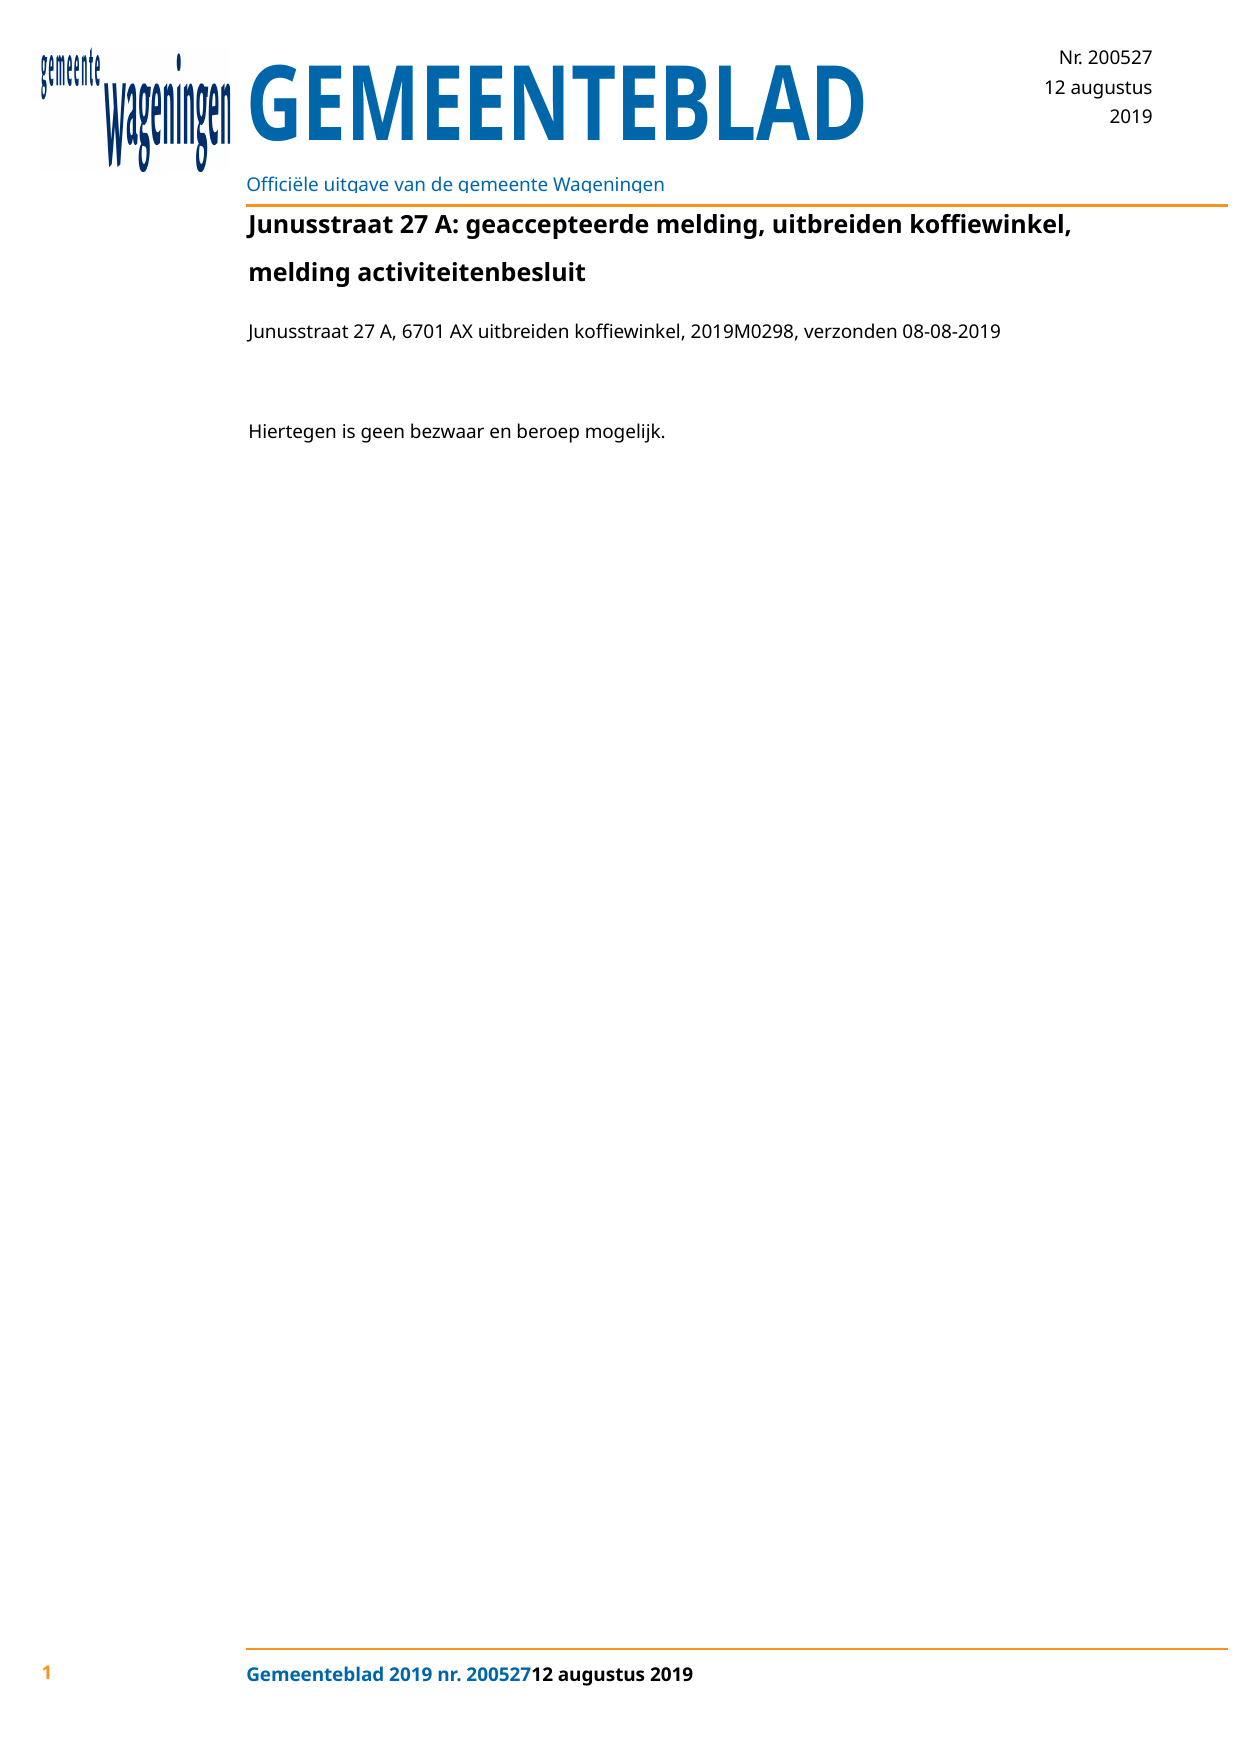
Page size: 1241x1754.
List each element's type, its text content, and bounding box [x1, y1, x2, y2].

picture [41, 47, 231, 172]
text Hiertegen is geen bezwaar en beroep mogelijk. [248, 419, 1152, 444]
text Junusstraat 27 A: geaccepteerde melding, uitbreiden koffiewinkel, melding activiteitenbesluit [248, 207, 1152, 288]
text Junusstraat 27 A, 6701 AX uitbreiden koffiewinkel, 2019M0298, verzonden 08-08-2019 [248, 318, 1152, 344]
